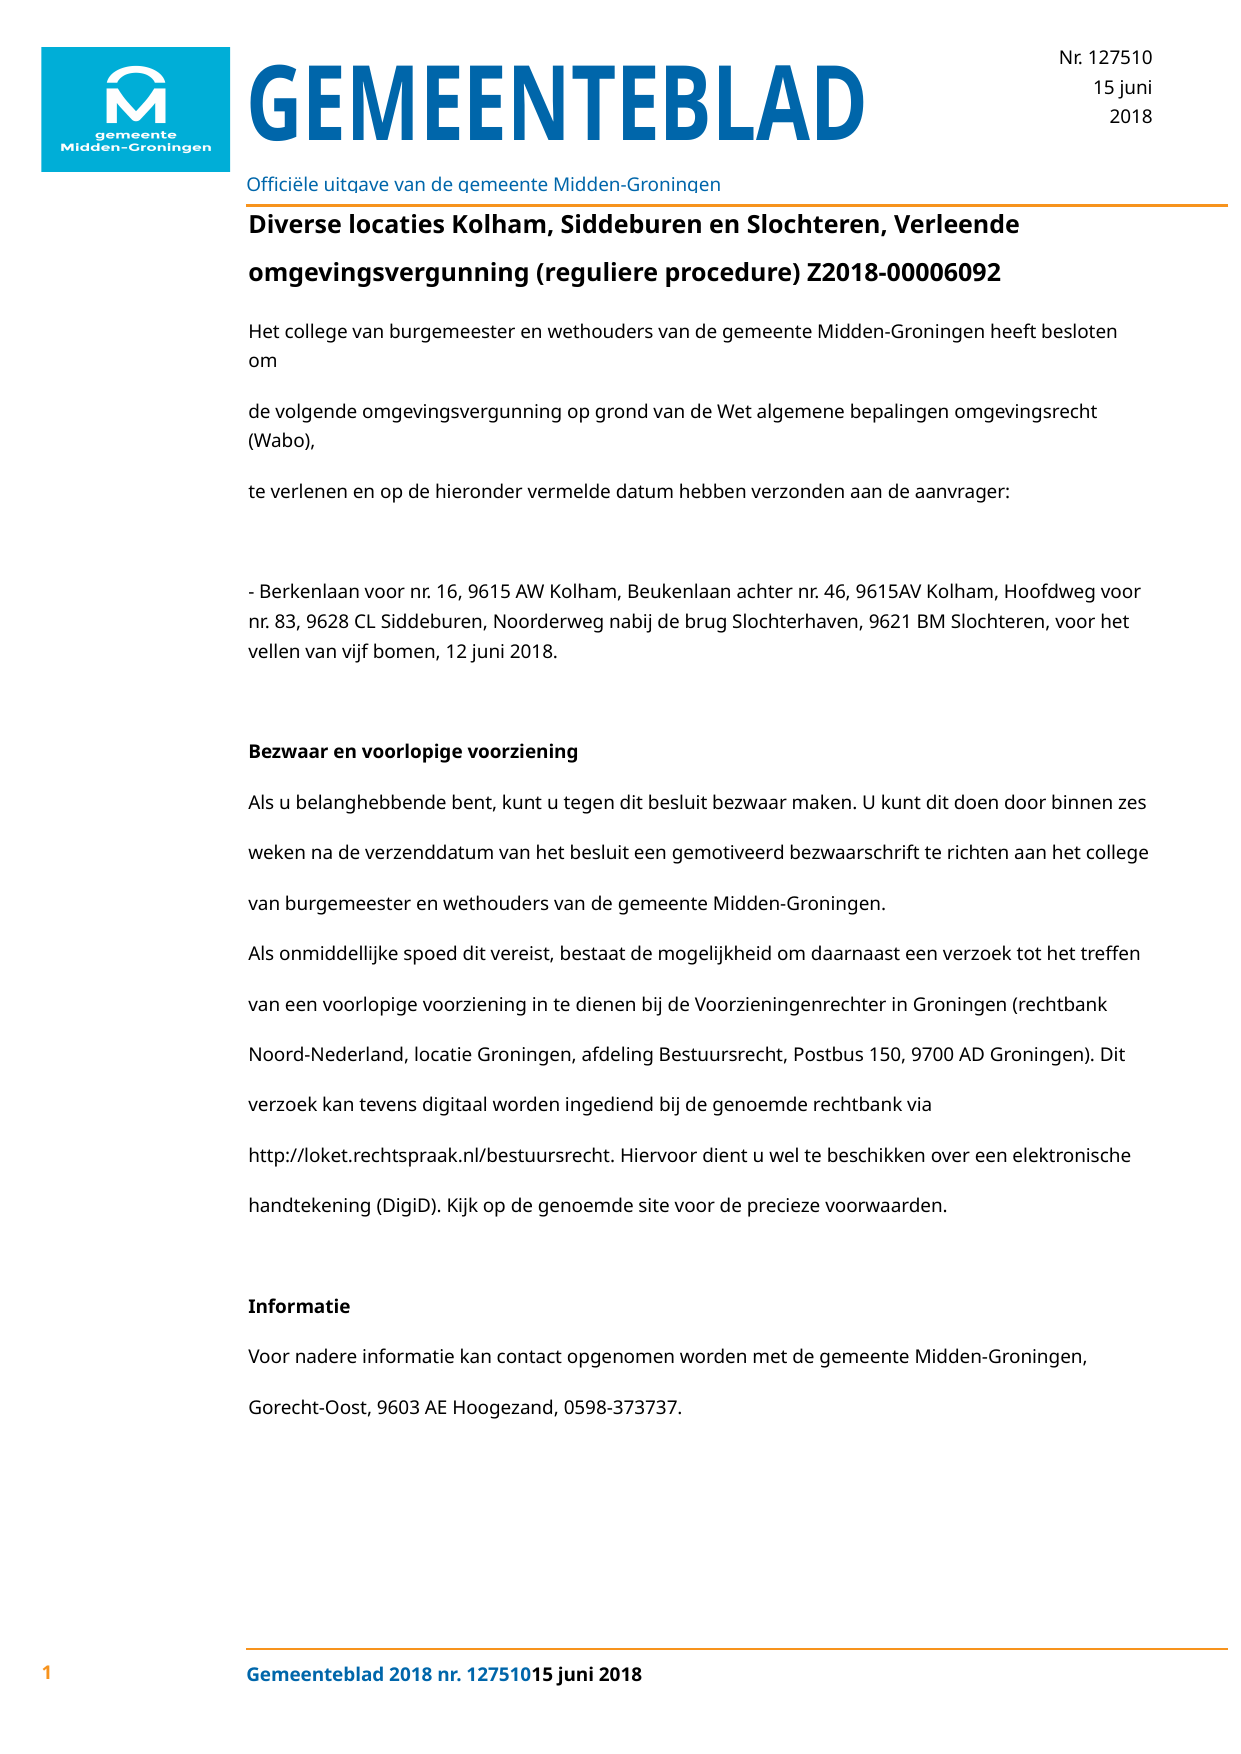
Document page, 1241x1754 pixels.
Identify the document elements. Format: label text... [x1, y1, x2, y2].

text Voor nadere informatie kan contact opgenomen worden met de gemeente Midden-Groningen, [248, 1344, 1152, 1369]
text http://loket.rechtspraak.nl/bestuursrecht. Hiervoor dient u wel te beschikken over een elektronische [248, 1142, 1152, 1168]
text Informatie [248, 1293, 1152, 1319]
text weken na de verzenddatum van het besluit een gemotiveerd bezwaarschrift te richten aan het college [248, 839, 1152, 865]
text te verlenen en op de hieronder vermelde datum hebben verzonden aan de aanvrager: [248, 478, 1152, 504]
text Het college van burgemeester en wethouders van de gemeente Midden-Groningen heeft besloten om [248, 318, 1152, 373]
text handtekening (DigiD). Kijk op de genoemde site voor de precieze voorwaarden. [248, 1192, 1152, 1218]
text Bezwaar en voorlopige voorziening [248, 739, 1152, 764]
picture [108, 66, 164, 82]
text Noord-Nederland, locatie Groningen, afdeling Bestuursrecht, Postbus 150, 9700 AD Groningen). Dit [248, 1041, 1152, 1067]
text Als u belanghebbende bent, kunt u tegen dit besluit bezwaar maken. U kunt dit doen door binnen zes [248, 789, 1152, 815]
text Als onmiddellijke spoed dit vereist, bestaat de mogelijkheid om daarnaast een verzoek tot het treffen [248, 940, 1152, 966]
text van een voorlopige voorziening in te dienen bij de Voorzieningenrechter in Groningen (rechtbank [248, 991, 1152, 1017]
text - Berkenlaan voor nr. 16, 9615 AW Kolham, Beukenlaan achter nr. 46, 9615AV Kolham, Hoofdweg voor nr. 83, 9628 CL Siddeburen, Noorderweg nabij de brug Slochterhaven, 9621 BM Slochteren, voor het vellen van vijf bomen, 12 juni 2018. [248, 579, 1152, 664]
text Diverse locaties Kolham, Siddeburen en Slochteren, Verleende omgevingsvergunning (reguliere procedure) Z2018-00006092 [248, 207, 1152, 288]
text verzoek kan tevens digitaal worden ingediend bij de genoemde rechtbank via [248, 1092, 1152, 1117]
text Gorecht-Oost, 9603 AE Hoogezand, 0598-373737. [248, 1394, 1152, 1420]
picture [184, 146, 190, 153]
text van burgemeester en wethouders van de gemeente Midden-Groningen. [248, 890, 1152, 916]
text de volgende omgevingsvergunning op grond van de Wet algemene bepalingen omgevingsrecht (Wabo), [248, 398, 1152, 453]
picture [107, 89, 165, 122]
